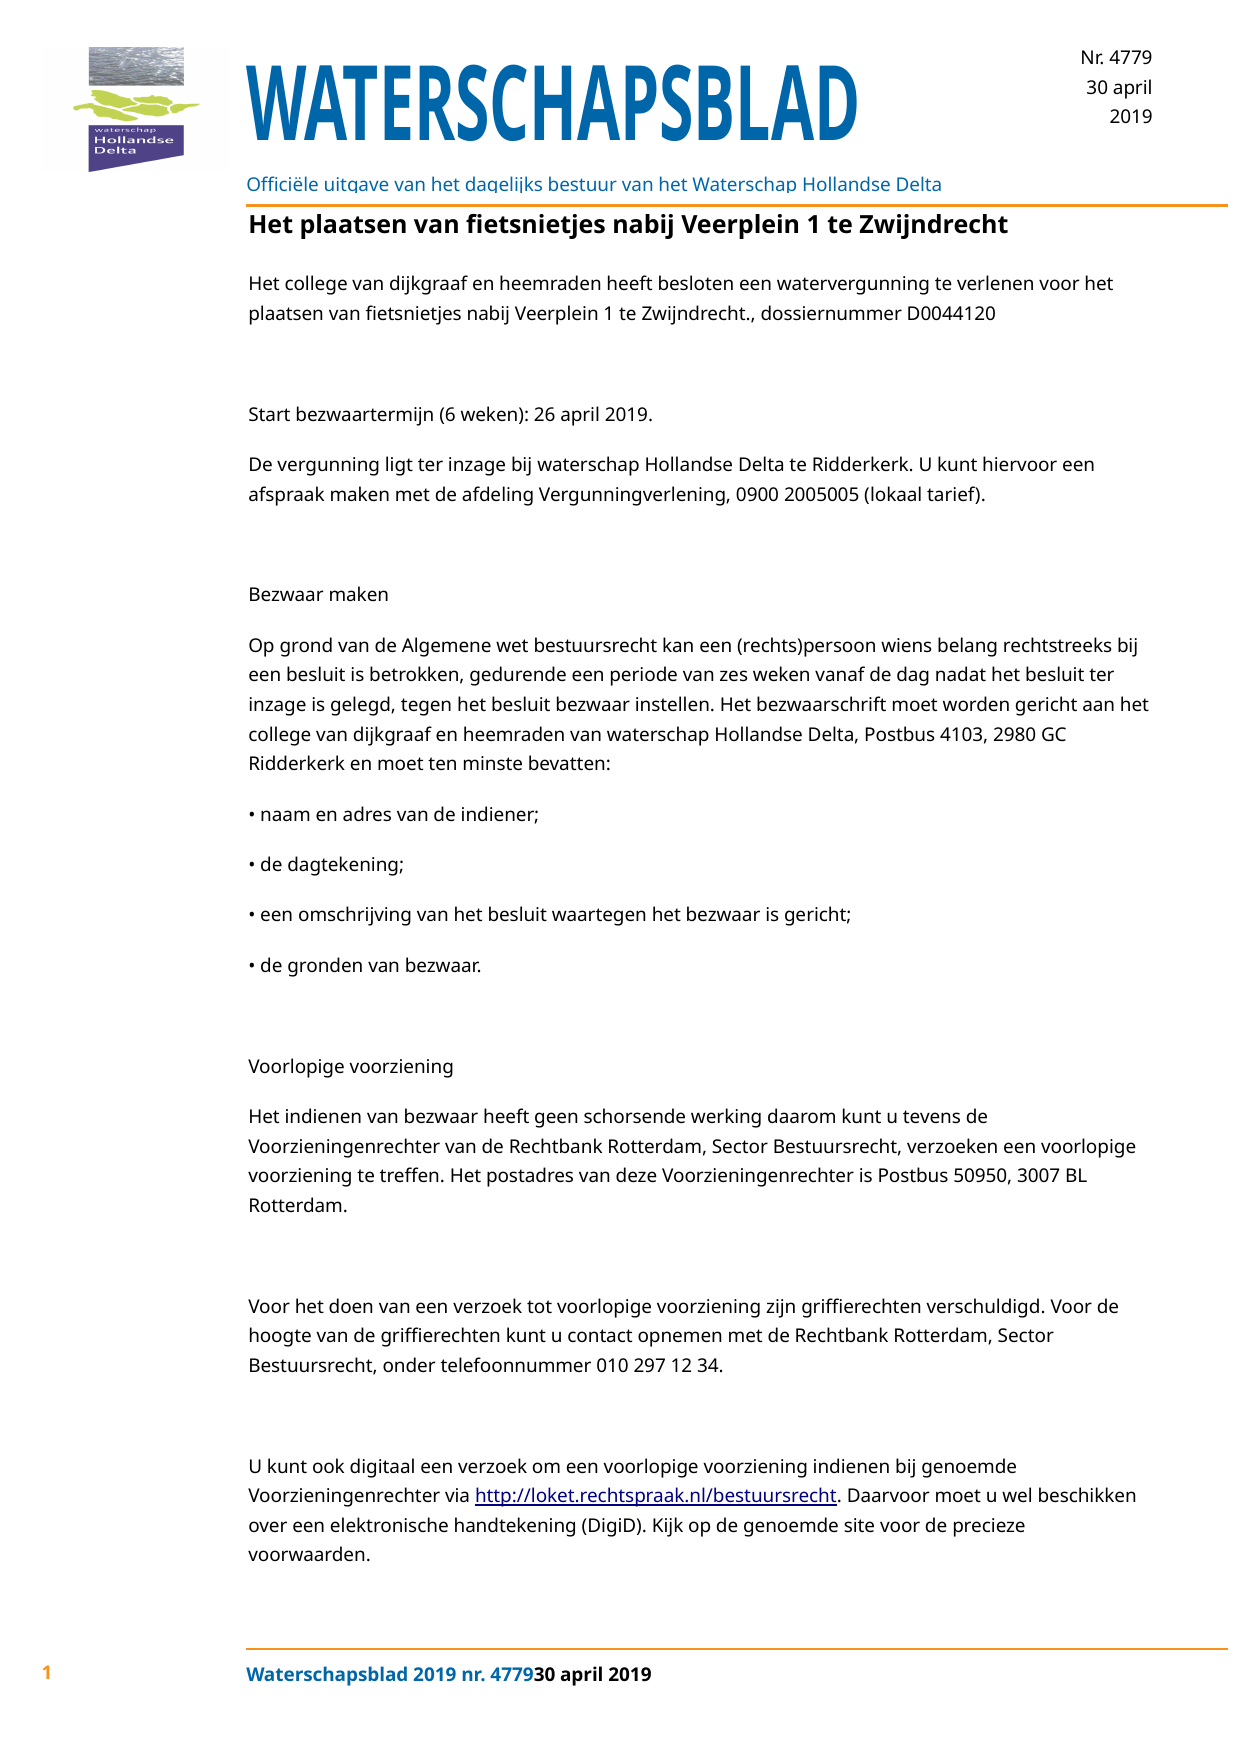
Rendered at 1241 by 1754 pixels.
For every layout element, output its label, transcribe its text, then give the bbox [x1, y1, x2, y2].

text U kunt ook digitaal een verzoek om een voorlopige voorziening indienen bij genoemde Voorzieningenrechter via http://loket.rechtspraak.nl/bestuursrecht. Daarvoor moet u wel beschikken over een elektronische handtekening (DigiD). Kijk op de genoemde site voor de precieze voorwaarden. [248, 1453, 1152, 1567]
text • naam en adres van de indiener; [248, 801, 1152, 826]
text • de dagtekening; [248, 851, 1152, 877]
text Voorlopige voorziening [248, 1053, 1152, 1078]
text Op grond van de Algemene wet bestuursrecht kan een (rechts)persoon wiens belang rechtstreeks bij een besluit is betrokken, gedurende een periode van zes weken vanaf de dag nadat het besluit ter inzage is gelegd, tegen het besluit bezwaar instellen. Het bezwaarschrift moet worden gericht aan het college van dijkgraaf en heemraden van waterschap Hollandse Delta, Postbus 4103, 2980 GC Ridderkerk en moet ten minste bevatten: [248, 632, 1152, 776]
text Start bezwaartermijn (6 weken): 26 april 2019. [248, 401, 1152, 426]
text Bezwaar maken [248, 582, 1152, 607]
text De vergunning ligt ter inzage bij waterschap Hollandse Delta te Ridderkerk. U kunt hiervoor een afspraak maken met de afdeling Vergunningverlening, 0900 2005005 (lokaal tarief). [248, 451, 1152, 506]
text Het college van dijkgraaf en heemraden heeft besloten een watervergunning te verlenen voor het plaatsen van fietsnietjes nabij Veerplein 1 te Zwijndrecht., dossiernummer D0044120 [248, 270, 1152, 326]
text Het plaatsen van fietsnietjes nabij Veerplein 1 te Zwijndrecht [248, 207, 1152, 241]
text • een omschrijving van het besluit waartegen het bezwaar is gericht; [248, 902, 1152, 927]
text • de gronden van bezwaar. [248, 952, 1152, 978]
text Het indienen van bezwaar heeft geen schorsende werking daarom kunt u tevens de Voorzieningenrechter van de Rechtbank Rotterdam, Sector Bestuursrecht, verzoeken een voorlopige voorziening te treffen. Het postadres van deze Voorzieningenrechter is Postbus 50950, 3007 BL Rotterdam. [248, 1103, 1152, 1218]
text Voor het doen van een verzoek tot voorlopige voorziening zijn griffierechten verschuldigd. Voor de hoogte van de griffierechten kunt u contact opnemen met de Rechtbank Rotterdam, Sector Bestuursrecht, onder telefoonnummer 010 297 12 34. [248, 1293, 1152, 1378]
picture [41, 47, 231, 172]
